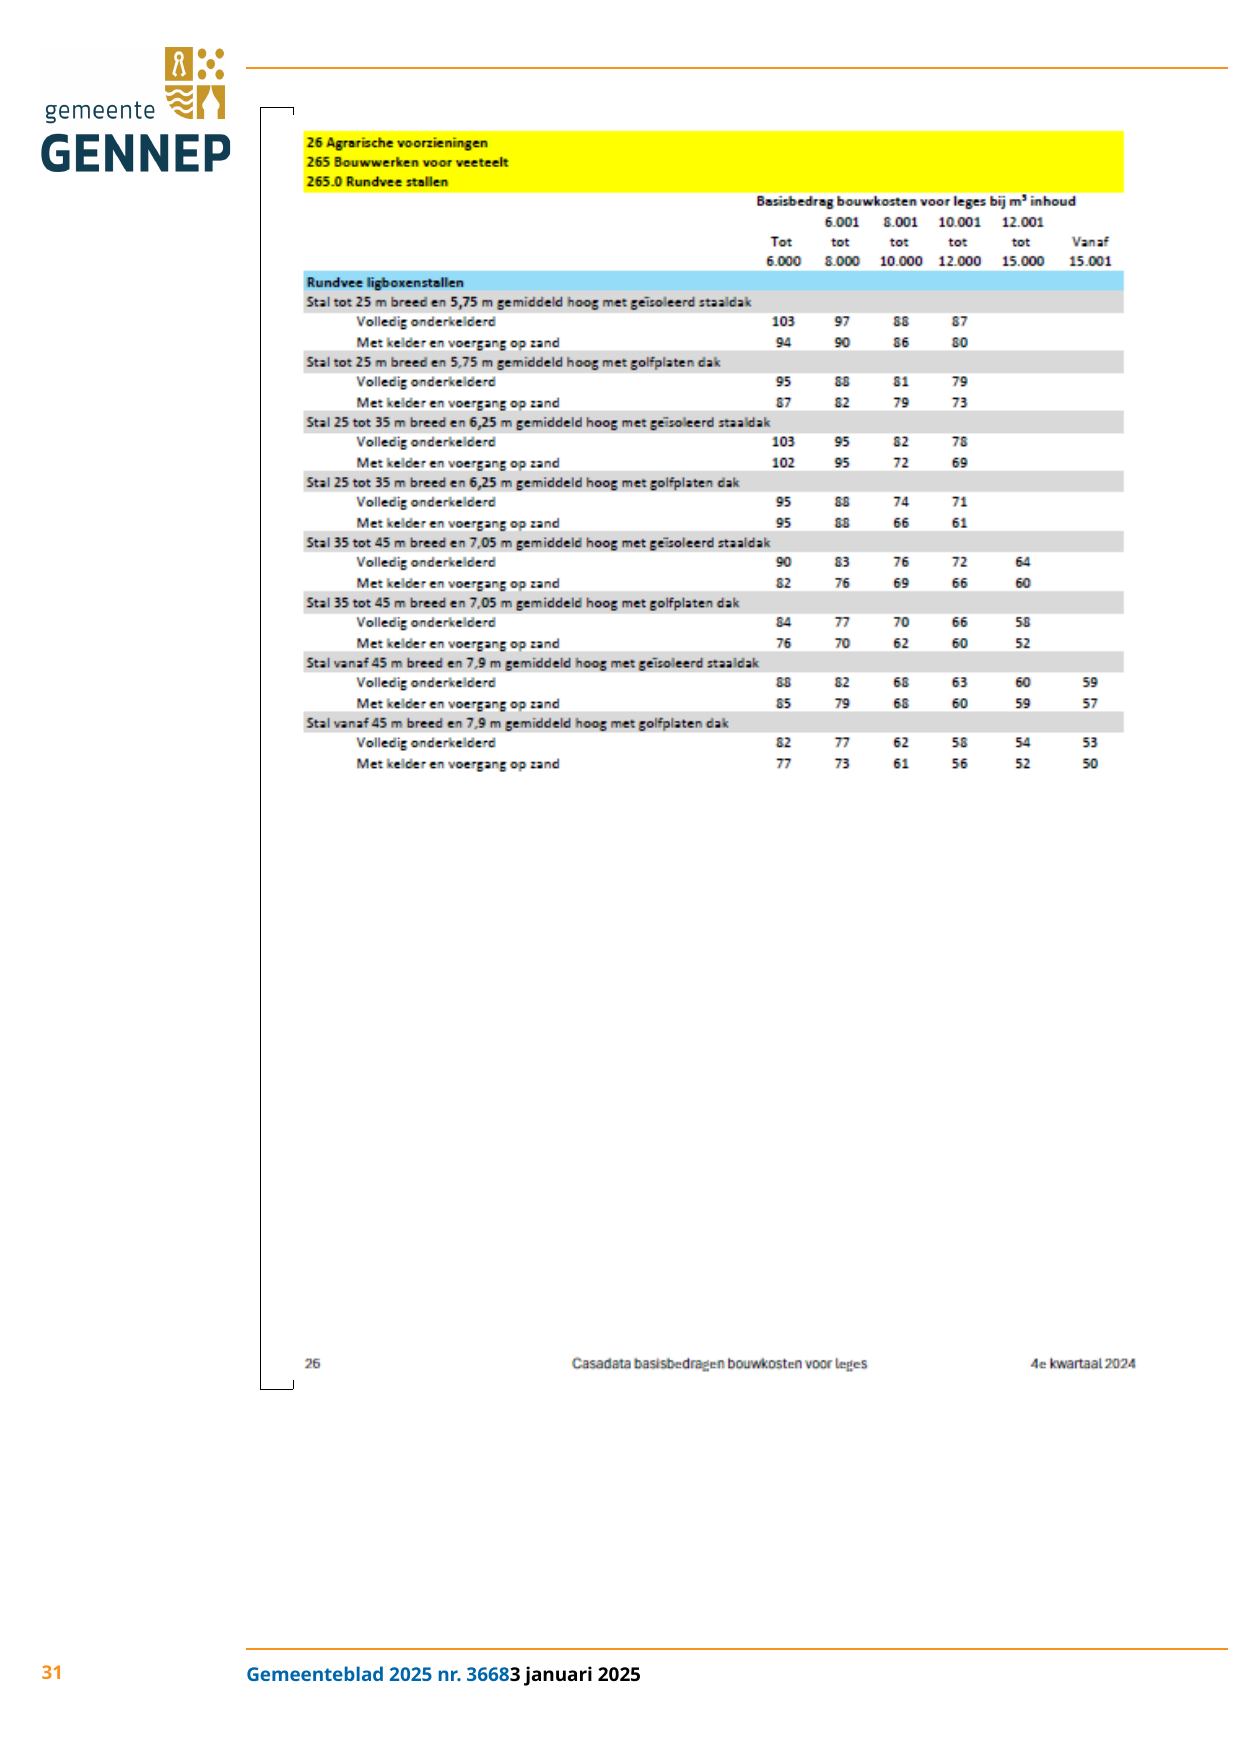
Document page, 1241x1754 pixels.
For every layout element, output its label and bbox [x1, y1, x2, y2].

picture [41, 47, 231, 172]
picture [268, 115, 1173, 1380]
